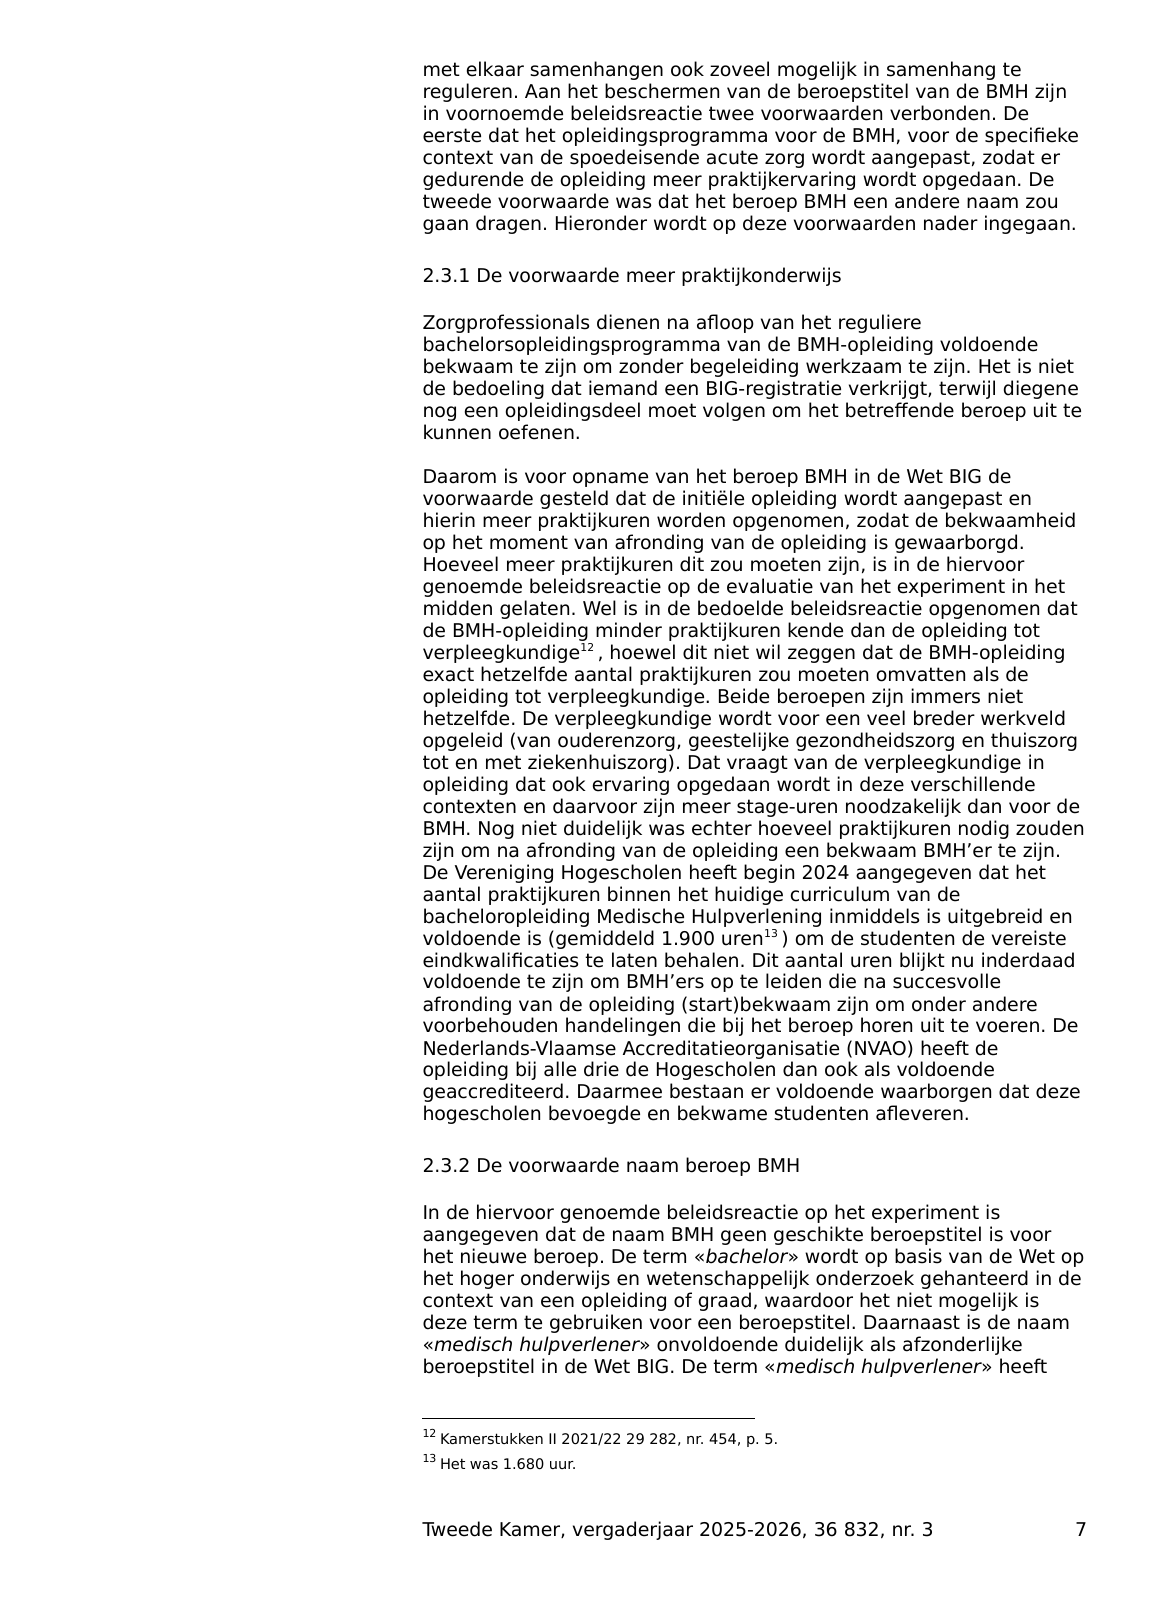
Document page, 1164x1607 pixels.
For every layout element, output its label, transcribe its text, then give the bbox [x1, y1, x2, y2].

text Daarom is voor opname van het beroep BMH in de Wet BIG de voorwaarde gesteld dat de initiële opleiding wordt aangepast en hierin meer praktijkuren worden opgenomen, zodat de bekwaamheid op het moment van afronding van de opleiding is gewaarborgd. Hoeveel meer praktijkuren dit zou moeten zijn, is in de hiervoor genoemde beleidsreactie op de evaluatie van het experiment in het midden gelaten. Wel is in de bedoelde beleidsreactie opgenomen dat de BMH-opleiding minder praktijkuren kende dan de opleiding tot verpleegkundige, hoewel dit niet wil zeggen dat de BMH-opleiding exact hetzelfde aantal praktijkuren zou moeten omvatten als de opleiding tot verpleegkundige. Beide beroepen zijn immers niet hetzelfde. De verpleegkundige wordt voor een veel breder werkveld opgeleid (van ouderenzorg, geestelijke gezondheidszorg en thuiszorg tot en met ziekenhuiszorg). Dat vraagt van de verpleegkundige in opleiding dat ook ervaring opgedaan wordt in deze verschillende contexten en daarvoor zijn meer stage-uren noodzakelijk dan voor de BMH. Nog niet duidelijk was echter hoeveel praktijkuren nodig zouden zijn om na afronding van de opleiding een bekwaam BMH’er te zijn. De Vereniging Hogescholen heeft begin 2024 aangegeven dat het aantal praktijkuren binnen het huidige curriculum van de bacheloropleiding Medische Hulpverlening inmiddels is uitgebreid en voldoende is (gemiddeld 1.900 uren) om de studenten de vereiste eindkwalificaties te laten behalen. Dit aantal uren blijkt nu inderdaad voldoende te zijn om BMH’ers op te leiden die na succesvolle afronding van de opleiding (start)bekwaam zijn om onder andere voorbehouden handelingen die bij het beroep horen uit te voeren. De Nederlands-Vlaamse Accreditatieorganisatie (NVAO) heeft de opleiding bij alle drie de Hogescholen dan ook als voldoende geaccrediteerd. Daarmee bestaan er voldoende waarborgen dat deze hogescholen bevoegde en bekwame studenten afleveren. [422, 466, 1087, 1125]
text Kamerstukken II 2021/22 29 282, nr. 454, p. 5. [422, 1427, 1087, 1449]
subtitle 2.3.1 De voorwaarde meer praktijkonderwijs [422, 265, 1087, 287]
text Zorgprofessionals dienen na afloop van het reguliere bachelorsopleidingsprogramma van de BMH-opleiding voldoende bekwaam te zijn om zonder begeleiding werkzaam te zijn. Het is niet de bedoeling dat iemand een BIG-registratie verkrijgt, terwijl diegene nog een opleidingsdeel moet volgen om het betreffende beroep uit te kunnen oefenen. [422, 312, 1087, 444]
text In de hiervoor genoemde beleidsreactie op het experiment is aangegeven dat de naam BMH geen geschikte beroepstitel is voor het nieuwe beroep. De term «bachelor» wordt op basis van de Wet op het hoger onderwijs en wetenschappelijk onderzoek gehanteerd in de context van een opleiding of graad, waardoor het niet mogelijk is deze term te gebruiken voor een beroepstitel. Daarnaast is de naam «medisch hulpverlener» onvoldoende duidelijk als afzonderlijke beroepstitel in de Wet BIG. De term «medisch hulpverlener» heeft [422, 1202, 1087, 1378]
subtitle 2.3.2 De voorwaarde naam beroep BMH [422, 1155, 1087, 1177]
text met elkaar samenhangen ook zoveel mogelijk in samenhang te reguleren. Aan het beschermen van de beroepstitel van de BMH zijn in voornoemde beleidsreactie twee voorwaarden verbonden. De eerste dat het opleidingsprogramma voor de BMH, voor de specifieke context van de spoedeisende acute zorg wordt aangepast, zodat er gedurende de opleiding meer praktijkervaring wordt opgedaan. De tweede voorwaarde was dat het beroep BMH een andere naam zou gaan dragen. Hieronder wordt op deze voorwaarden nader ingegaan. [422, 59, 1087, 235]
text Het was 1.680 uur. [422, 1452, 1087, 1474]
